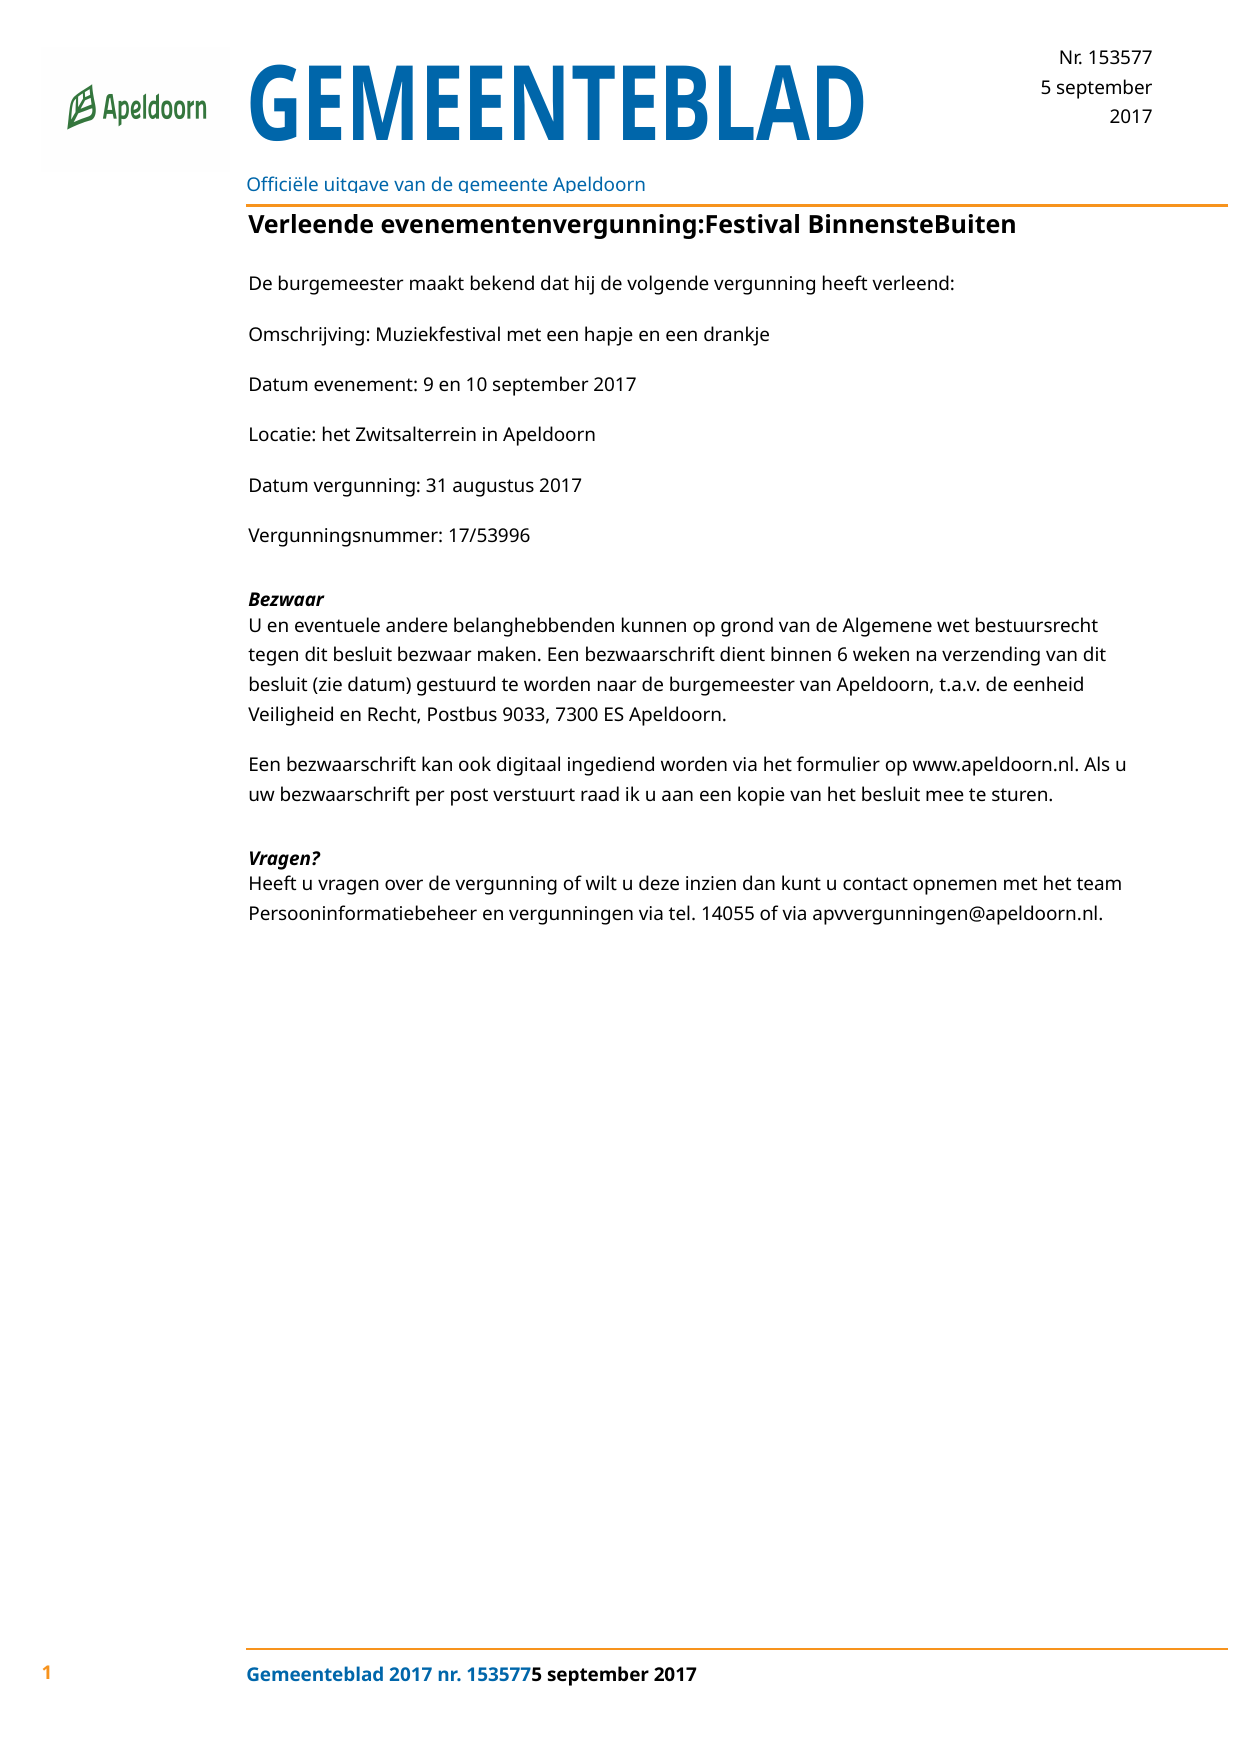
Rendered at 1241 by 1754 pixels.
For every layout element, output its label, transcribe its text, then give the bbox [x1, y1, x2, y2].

text Locatie: het Zwitsalterrein in Apeldoorn [248, 422, 1152, 447]
text Een bezwaarschrift kan ook digitaal ingediend worden via het formulier op www.apeldoorn.nl. Als u uw bezwaarschrift per post verstuurt raad ik u aan een kopie van het besluit mee te sturen. [248, 751, 1152, 807]
text Vergunningsnummer: 17/53996 [248, 522, 1152, 548]
text Omschrijving: Muziekfestival met een hapje en een drankje [248, 321, 1152, 346]
text Heeft u vragen over de vergunning of wilt u deze inzien dan kunt u contact opnemen met het team Persooninformatiebeheer en vergunningen via tel. 14055 of via apvvergunningen@apeldoorn.nl. [248, 871, 1152, 926]
picture [41, 47, 231, 172]
text Bezwaar [248, 586, 1152, 612]
text Vragen? [248, 845, 1152, 871]
text Datum vergunning: 31 augustus 2017 [248, 472, 1152, 498]
text Datum evenement: 9 en 10 september 2017 [248, 371, 1152, 397]
text U en eventuele andere belanghebbenden kunnen op grond van de Algemene wet bestuursrecht tegen dit besluit bezwaar maken. Een bezwaarschrift dient binnen 6 weken na verzending van dit besluit (zie datum) gestuurd te worden naar de burgemeester van Apeldoorn, t.a.v. de eenheid Veiligheid en Recht, Postbus 9033, 7300 ES Apeldoorn. [248, 612, 1152, 727]
text De burgemeester maakt bekend dat hij de volgende vergunning heeft verleend: [248, 270, 1152, 296]
text Verleende evenementenvergunning:Festival BinnensteBuiten [248, 207, 1152, 241]
